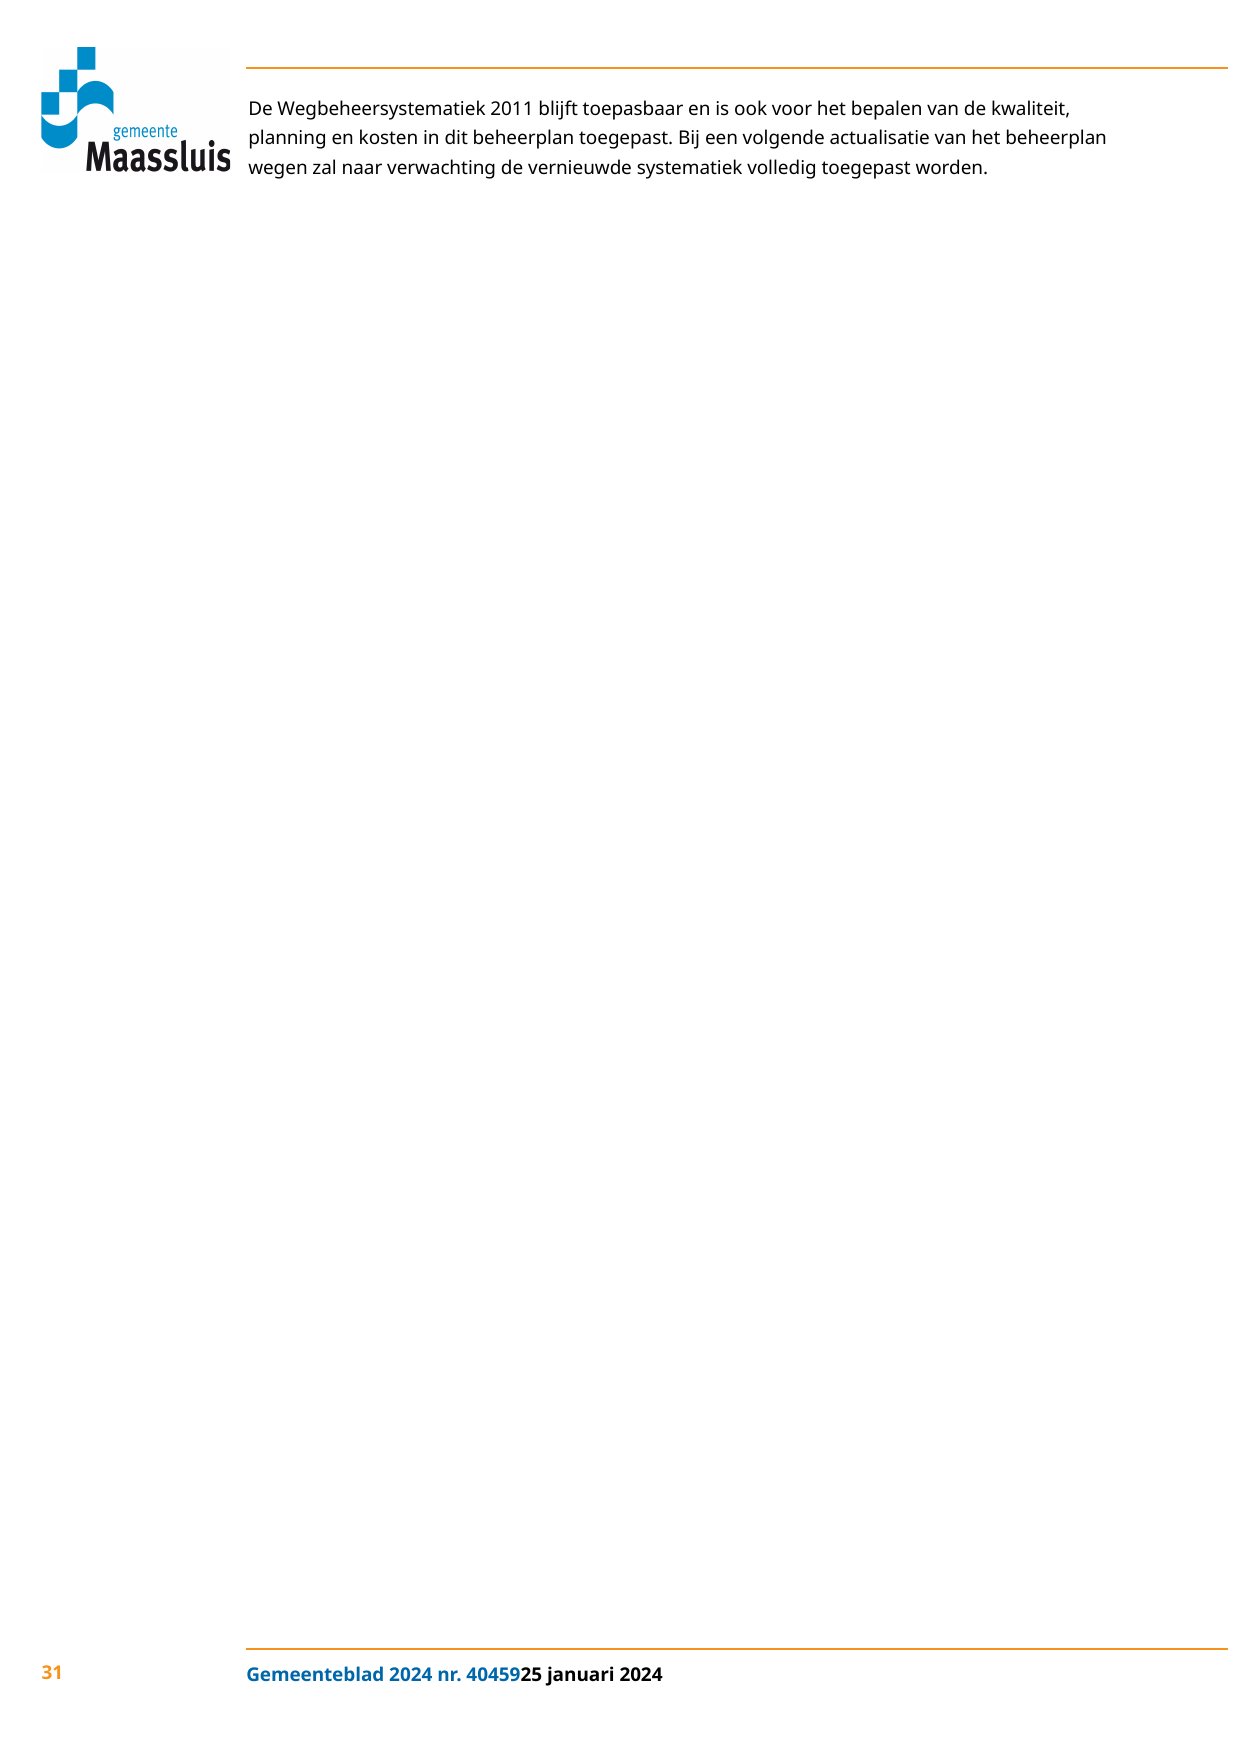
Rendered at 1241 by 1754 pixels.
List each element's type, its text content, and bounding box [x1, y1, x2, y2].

table_header De Wegbeheersystematiek 2011 blijft toepasbaar en is ook voor het bepalen van de kwaliteit, planning en kosten in dit beheerplan toegepast. Bij een volgende actualisatie van het beheerplan wegen zal naar verwachting de vernieuwde systematiek volledig toegepast worden. [248, 95, 1152, 180]
picture [41, 47, 77, 92]
picture [41, 47, 231, 172]
